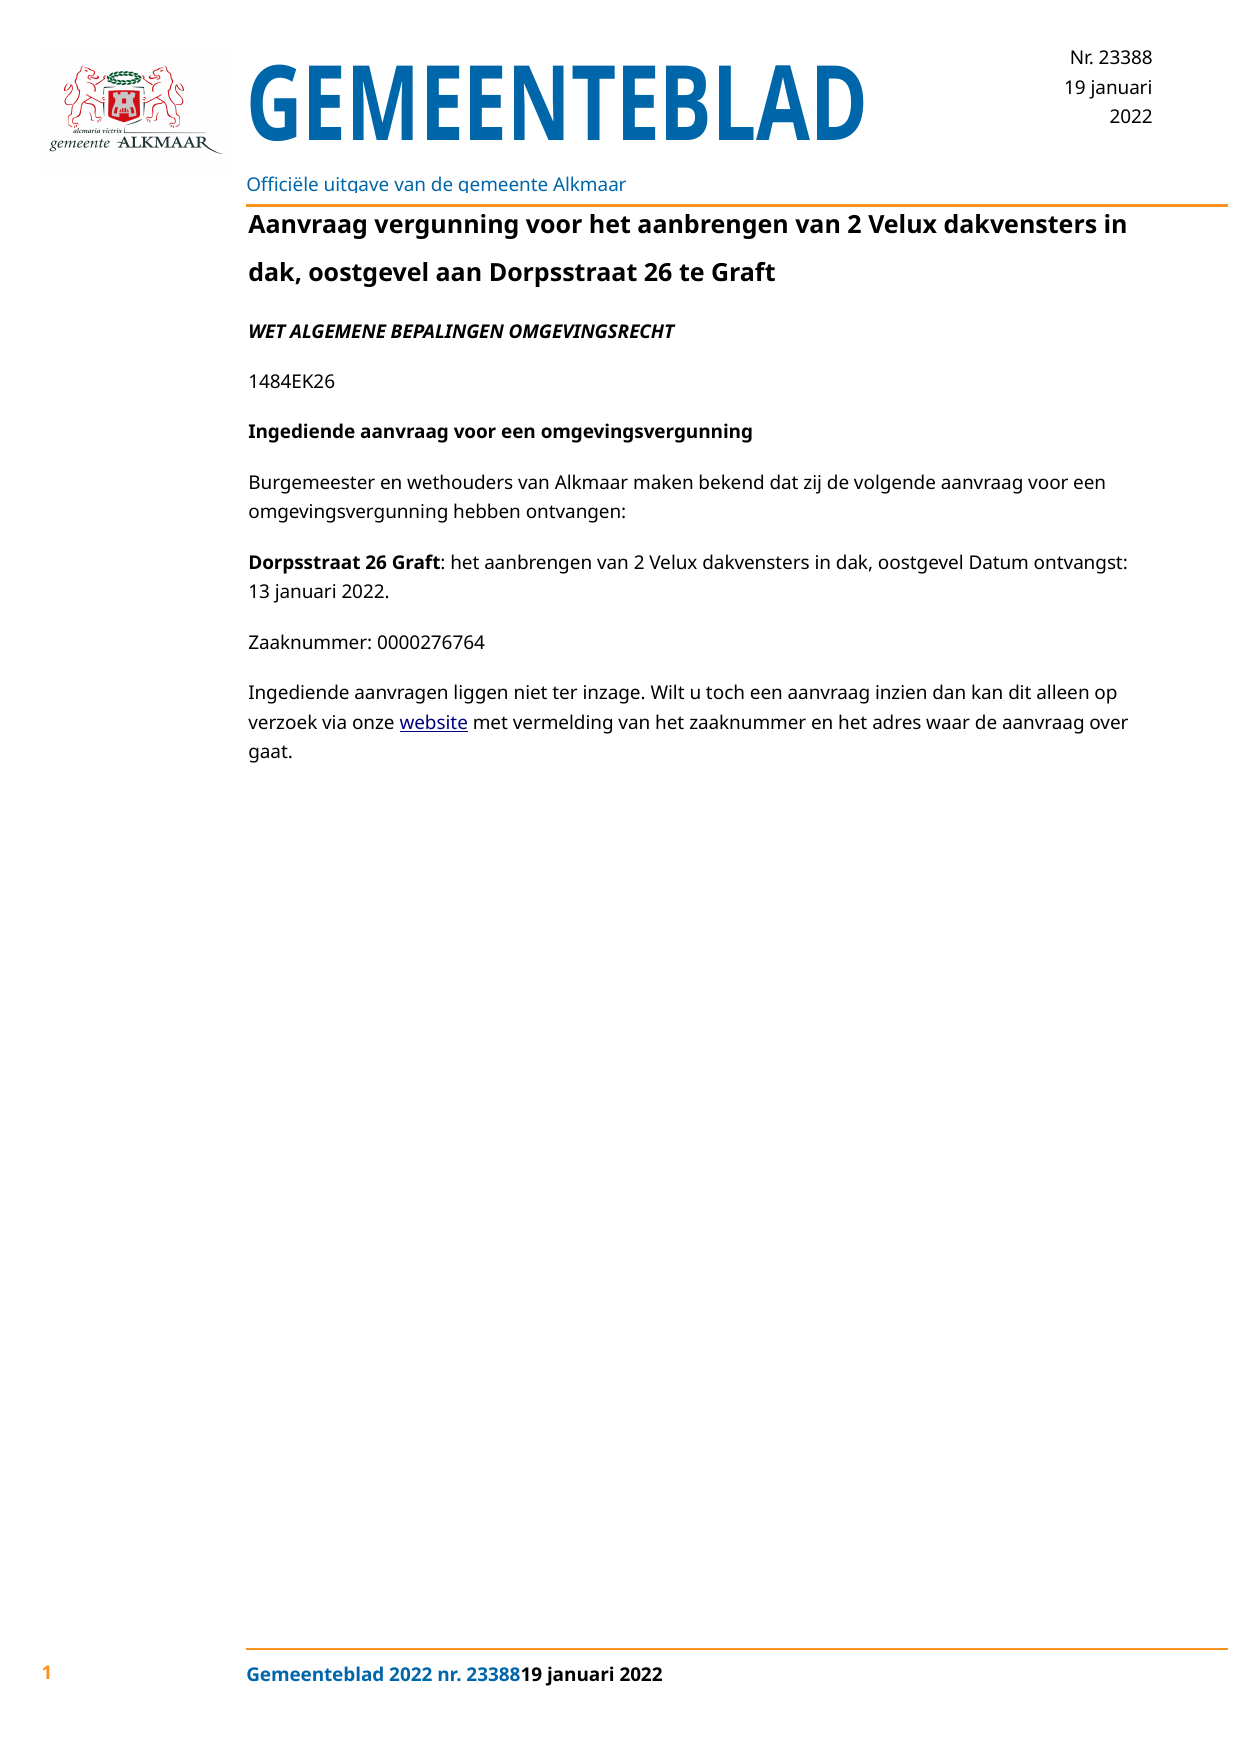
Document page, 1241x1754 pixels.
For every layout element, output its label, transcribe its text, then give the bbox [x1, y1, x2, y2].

text 1484EK26 [248, 368, 1152, 394]
text Burgemeester en wethouders van Alkmaar maken bekend dat zij de volgende aanvraag voor een omgevingsvergunning hebben ontvangen: [248, 469, 1152, 524]
text Ingediende aanvraag voor een omgevingsvergunning [248, 419, 1152, 444]
picture [41, 47, 231, 172]
text Ingediende aanvragen liggen niet ter inzage. Wilt u toch een aanvraag inzien dan kan dit alleen op verzoek via onze website met vermelding van het zaaknummer en het adres waar de aanvraag over gaat. [248, 679, 1152, 764]
text Zaaknummer: 0000276764 [248, 629, 1152, 655]
text WET ALGEMENE BEPALINGEN OMGEVINGSRECHT [248, 318, 1152, 344]
text Aanvraag vergunning voor het aanbrengen van 2 Velux dakvensters in dak, oostgevel aan Dorpsstraat 26 te Graft [248, 207, 1152, 288]
text Dorpsstraat 26 Graft: het aanbrengen van 2 Velux dakvensters in dak, oostgevel Datum ontvangst: 13 januari 2022. [248, 549, 1152, 604]
